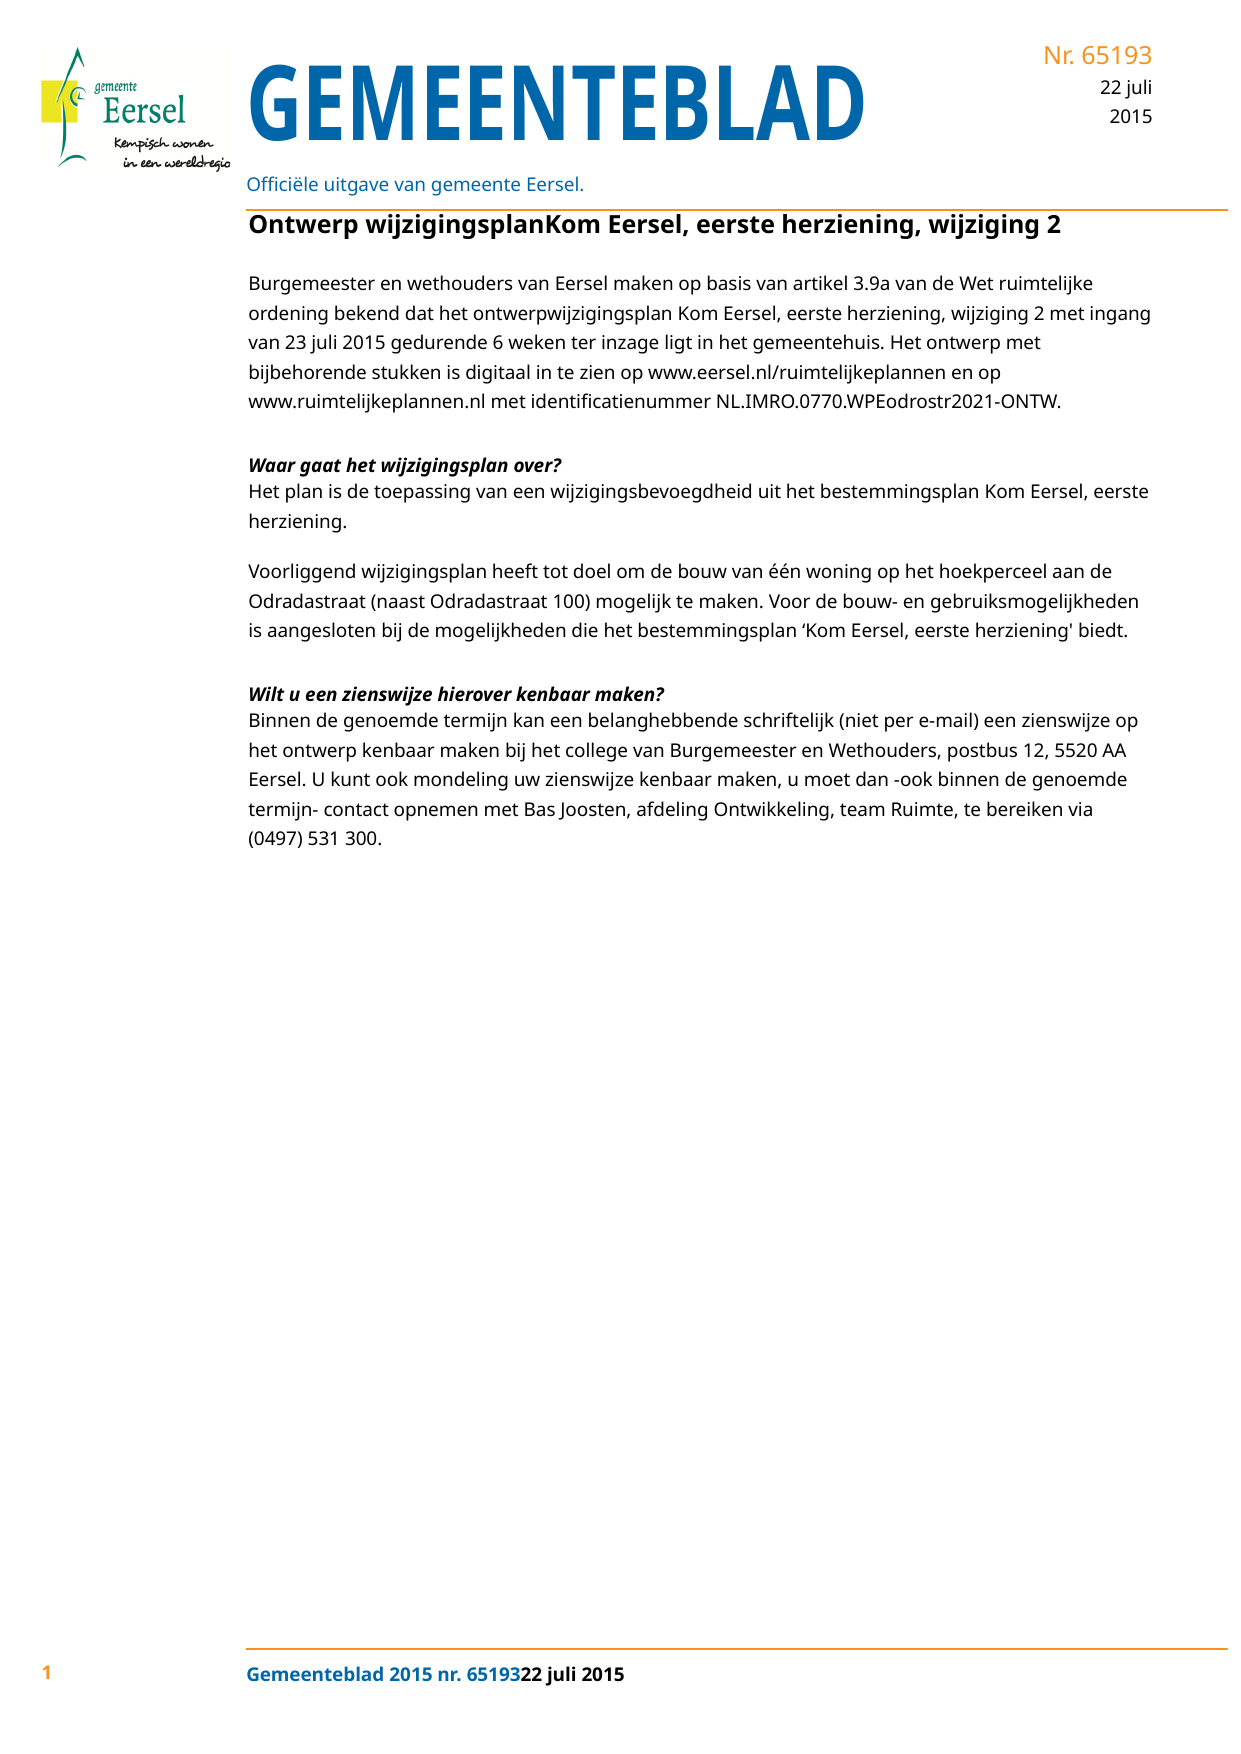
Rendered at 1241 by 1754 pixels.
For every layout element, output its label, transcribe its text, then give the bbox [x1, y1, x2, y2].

picture [41, 47, 231, 172]
text Burgemeester en wethouders van Eersel maken op basis van artikel 3.9a van de Wet ruimtelijke ordening bekend dat het ontwerpwijzigingsplan Kom Eersel, eerste herziening, wijziging 2 met ingang van 23 juli 2015 gedurende 6 weken ter inzage ligt in het gemeentehuis. Het ontwerp met bijbehorende stukken is digitaal in te zien op www.eersel.nl/ruimtelijkeplannen en op www.ruimtelijkeplannen.nl met identificatienummer NL.IMRO.0770.WPEodrostr2021-ONTW. [248, 270, 1152, 414]
text Binnen de genoemde termijn kan een belanghebbende schriftelijk (niet per e-mail) een zienswijze op het ontwerp kenbaar maken bij het college van Burgemeester en Wethouders, postbus 12, 5520 AA Eersel. U kunt ook mondeling uw zienswijze kenbaar maken, u moet dan -ook binnen de genoemde termijn- contact opnemen met Bas Joosten, afdeling Ontwikkeling, team Ruimte, te bereiken via (0497) 531 300. [248, 707, 1152, 851]
text Voorliggend wijzigingsplan heeft tot doel om de bouw van één woning op het hoekperceel aan de Odradastraat (naast Odradastraat 100) mogelijk te maken. Voor de bouw- en gebruiksmogelijkheden is aangesloten bij de mogelijkheden die het bestemmingsplan ‘Kom Eersel, eerste herziening' biedt. [248, 558, 1152, 643]
text Ontwerp wijzigingsplanKom Eersel, eerste herziening, wijziging 2 [248, 211, 1152, 241]
text Het plan is de toepassing van een wijzigingsbevoegdheid uit het bestemmingsplan Kom Eersel, eerste herziening. [248, 478, 1152, 534]
text Wilt u een zienswijze hierover kenbaar maken? [248, 681, 1152, 707]
text Waar gaat het wijzigingsplan over? [248, 453, 1152, 478]
